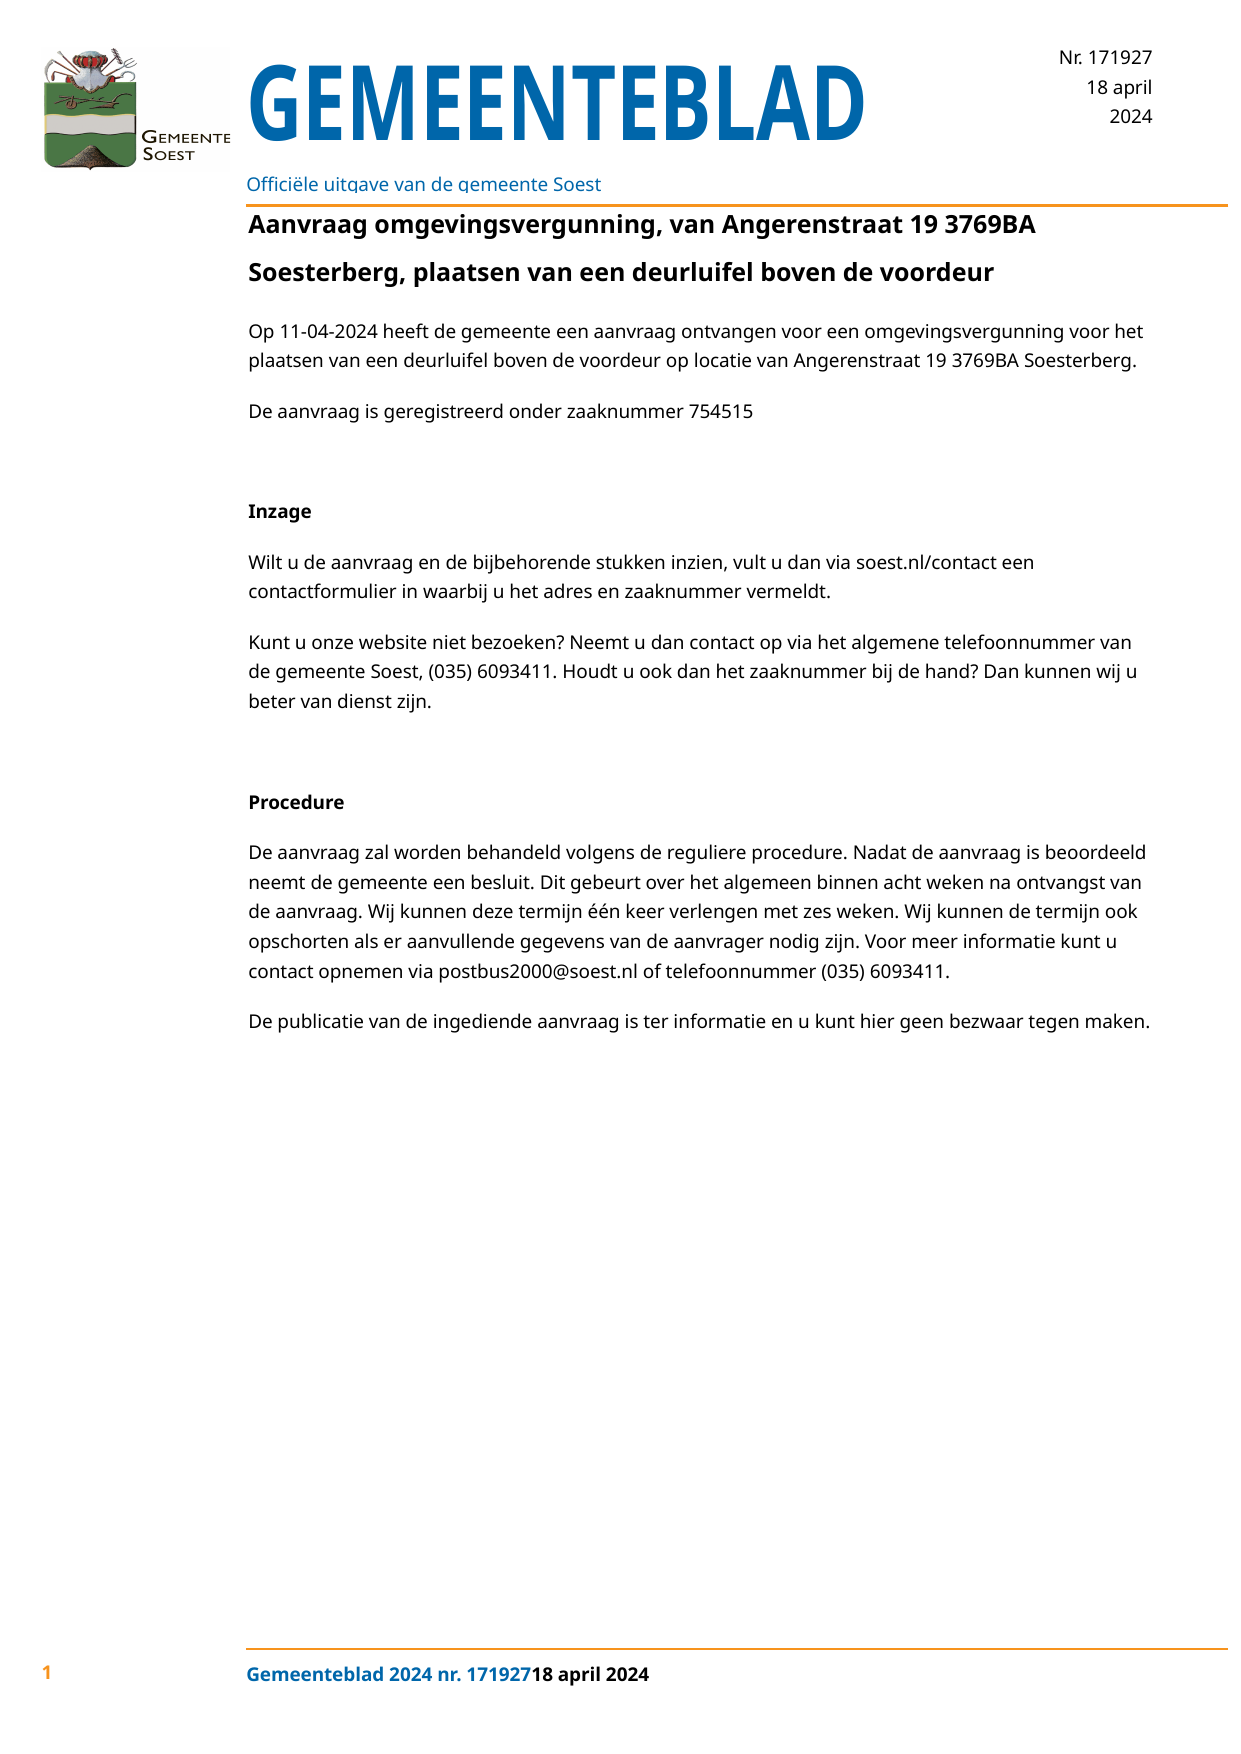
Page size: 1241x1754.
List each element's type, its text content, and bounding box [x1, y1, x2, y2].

text Kunt u onze website niet bezoeken? Neemt u dan contact op via het algemene telefoonnummer van de gemeente Soest, (035) 6093411. Houdt u ook dan het zaaknummer bij de hand? Dan kunnen wij u beter van dienst zijn. [248, 629, 1152, 714]
text De aanvraag is geregistreerd onder zaaknummer 754515 [248, 398, 1152, 424]
text Procedure [248, 789, 1152, 815]
text Aanvraag omgevingsvergunning, van Angerenstraat 19 3769BA Soesterberg, plaatsen van een deurluifel boven de voordeur [248, 207, 1152, 288]
text De aanvraag zal worden behandeld volgens de reguliere procedure. Nadat de aanvraag is beoordeeld neemt de gemeente een besluit. Dit gebeurt over het algemeen binnen acht weken na ontvangst van de aanvraag. Wij kunnen deze termijn één keer verlengen met zes weken. Wij kunnen de termijn ook opschorten als er aanvullende gegevens van de aanvrager nodig zijn. Voor meer informatie kunt u contact opnemen via postbus2000@soest.nl of telefoonnummer (035) 6093411. [248, 839, 1152, 984]
text Op 11-04-2024 heeft de gemeente een aanvraag ontvangen voor een omgevingsvergunning voor het plaatsen van een deurluifel boven de voordeur op locatie van Angerenstraat 19 3769BA Soesterberg. [248, 318, 1152, 373]
text Inzage [248, 499, 1152, 524]
text De publicatie van de ingediende aanvraag is ter informatie en u kunt hier geen bezwaar tegen maken. [248, 1008, 1152, 1034]
picture [41, 47, 231, 172]
text Wilt u de aanvraag en de bijbehorende stukken inzien, vult u dan via soest.nl/contact een contactformulier in waarbij u het adres en zaaknummer vermeldt. [248, 549, 1152, 604]
